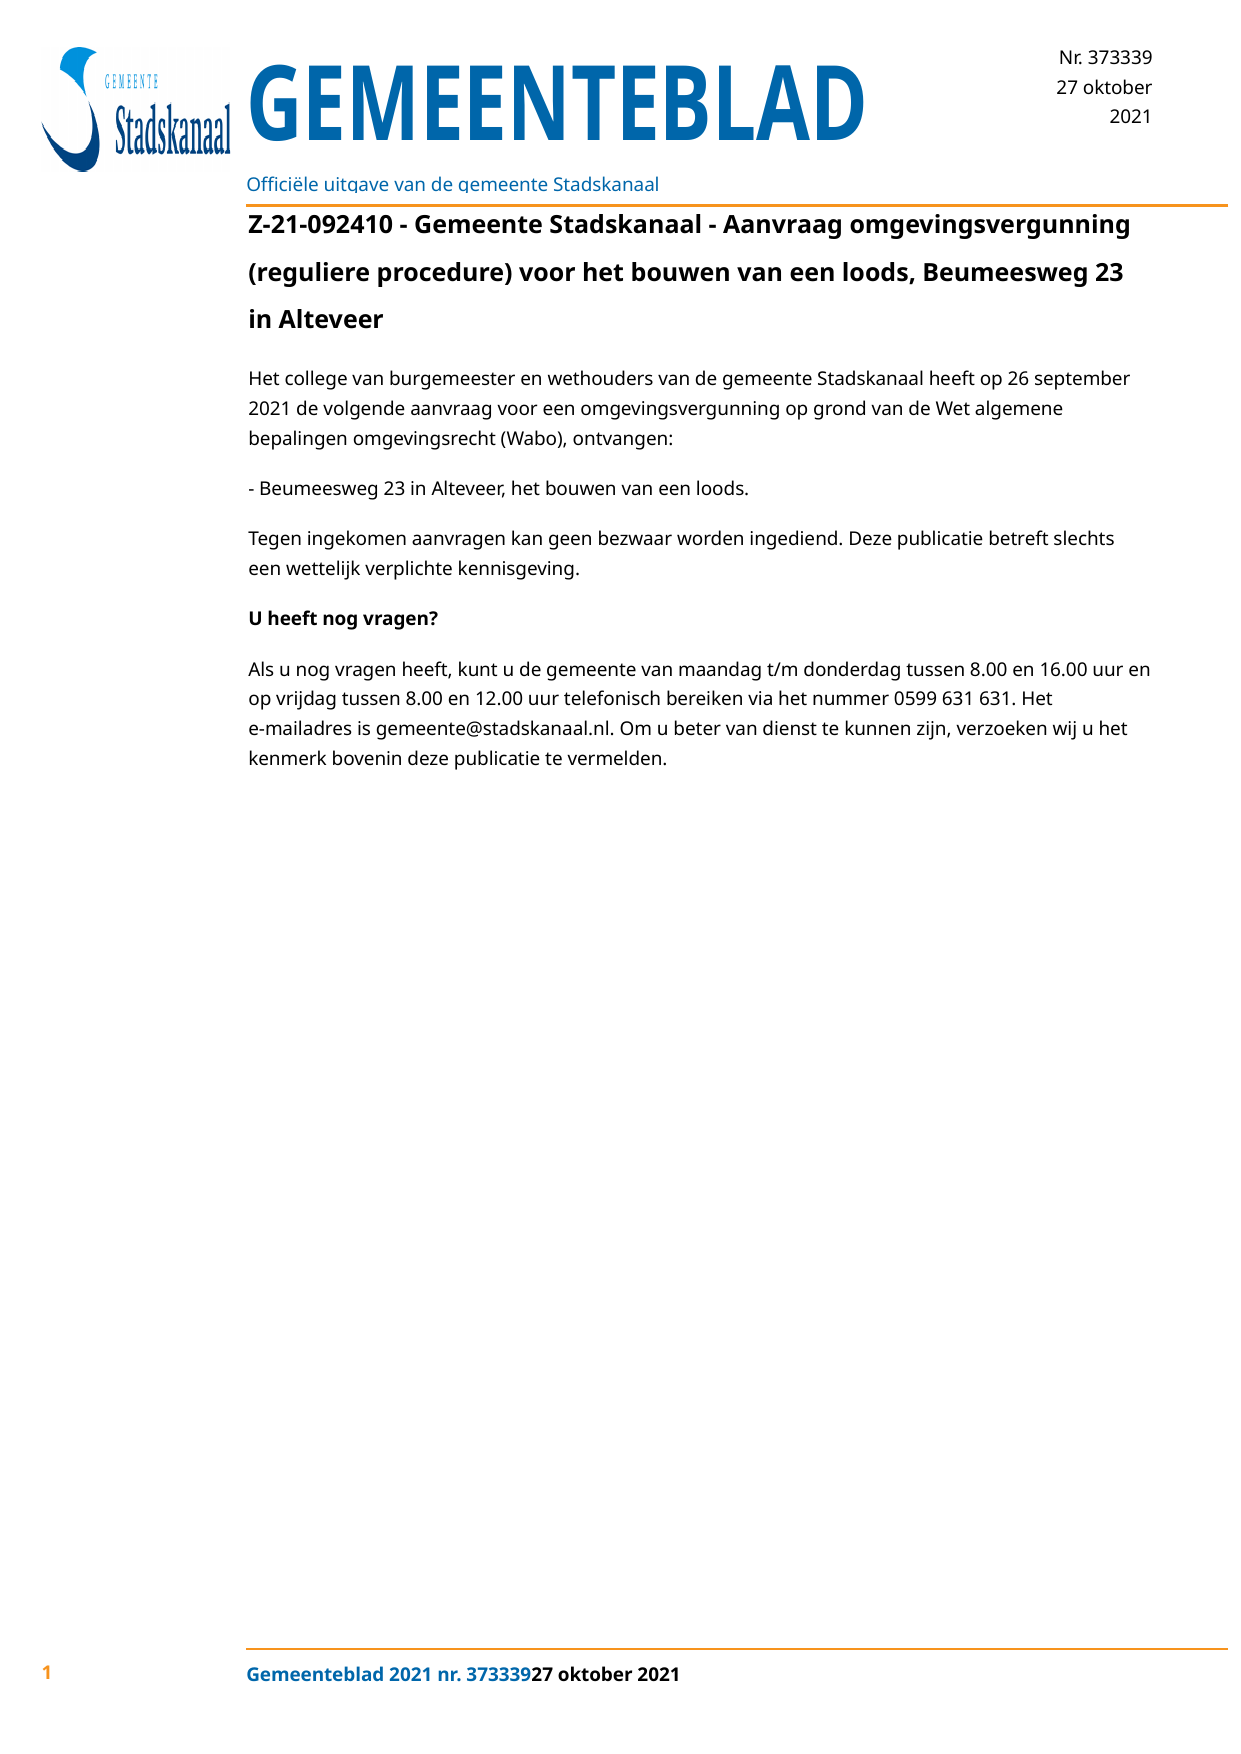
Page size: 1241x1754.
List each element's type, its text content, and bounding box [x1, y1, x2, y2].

text U heeft nog vragen? [248, 606, 1152, 631]
picture [41, 47, 231, 172]
text Het college van burgemeester en wethouders van de gemeente Stadskanaal heeft op 26 september 2021 de volgende aanvraag voor een omgevingsvergunning op grond van de Wet algemene bepalingen omgevingsrecht (Wabo), ontvangen: [248, 366, 1152, 450]
text Z-21-092410 - Gemeente Stadskanaal - Aanvraag omgevingsvergunning (reguliere procedure) voor het bouwen van een loods, Beumeesweg 23 in Alteveer [248, 207, 1152, 336]
text Tegen ingekomen aanvragen kan geen bezwaar worden ingediend. Deze publicatie betreft slechts een wettelijk verplichte kennisgeving. [248, 526, 1152, 581]
text Als u nog vragen heeft, kunt u de gemeente van maandag t/m donderdag tussen 8.00 en 16.00 uur en op vrijdag tussen 8.00 en 12.00 uur telefonisch bereiken via het nummer 0599 631 631. Het e‑mailadres is gemeente@stadskanaal.nl. Om u beter van dienst te kunnen zijn, verzoeken wij u het kenmerk bovenin deze publicatie te vermelden. [248, 656, 1152, 770]
text - Beumeesweg 23 in Alteveer, het bouwen van een loods. [248, 475, 1152, 501]
